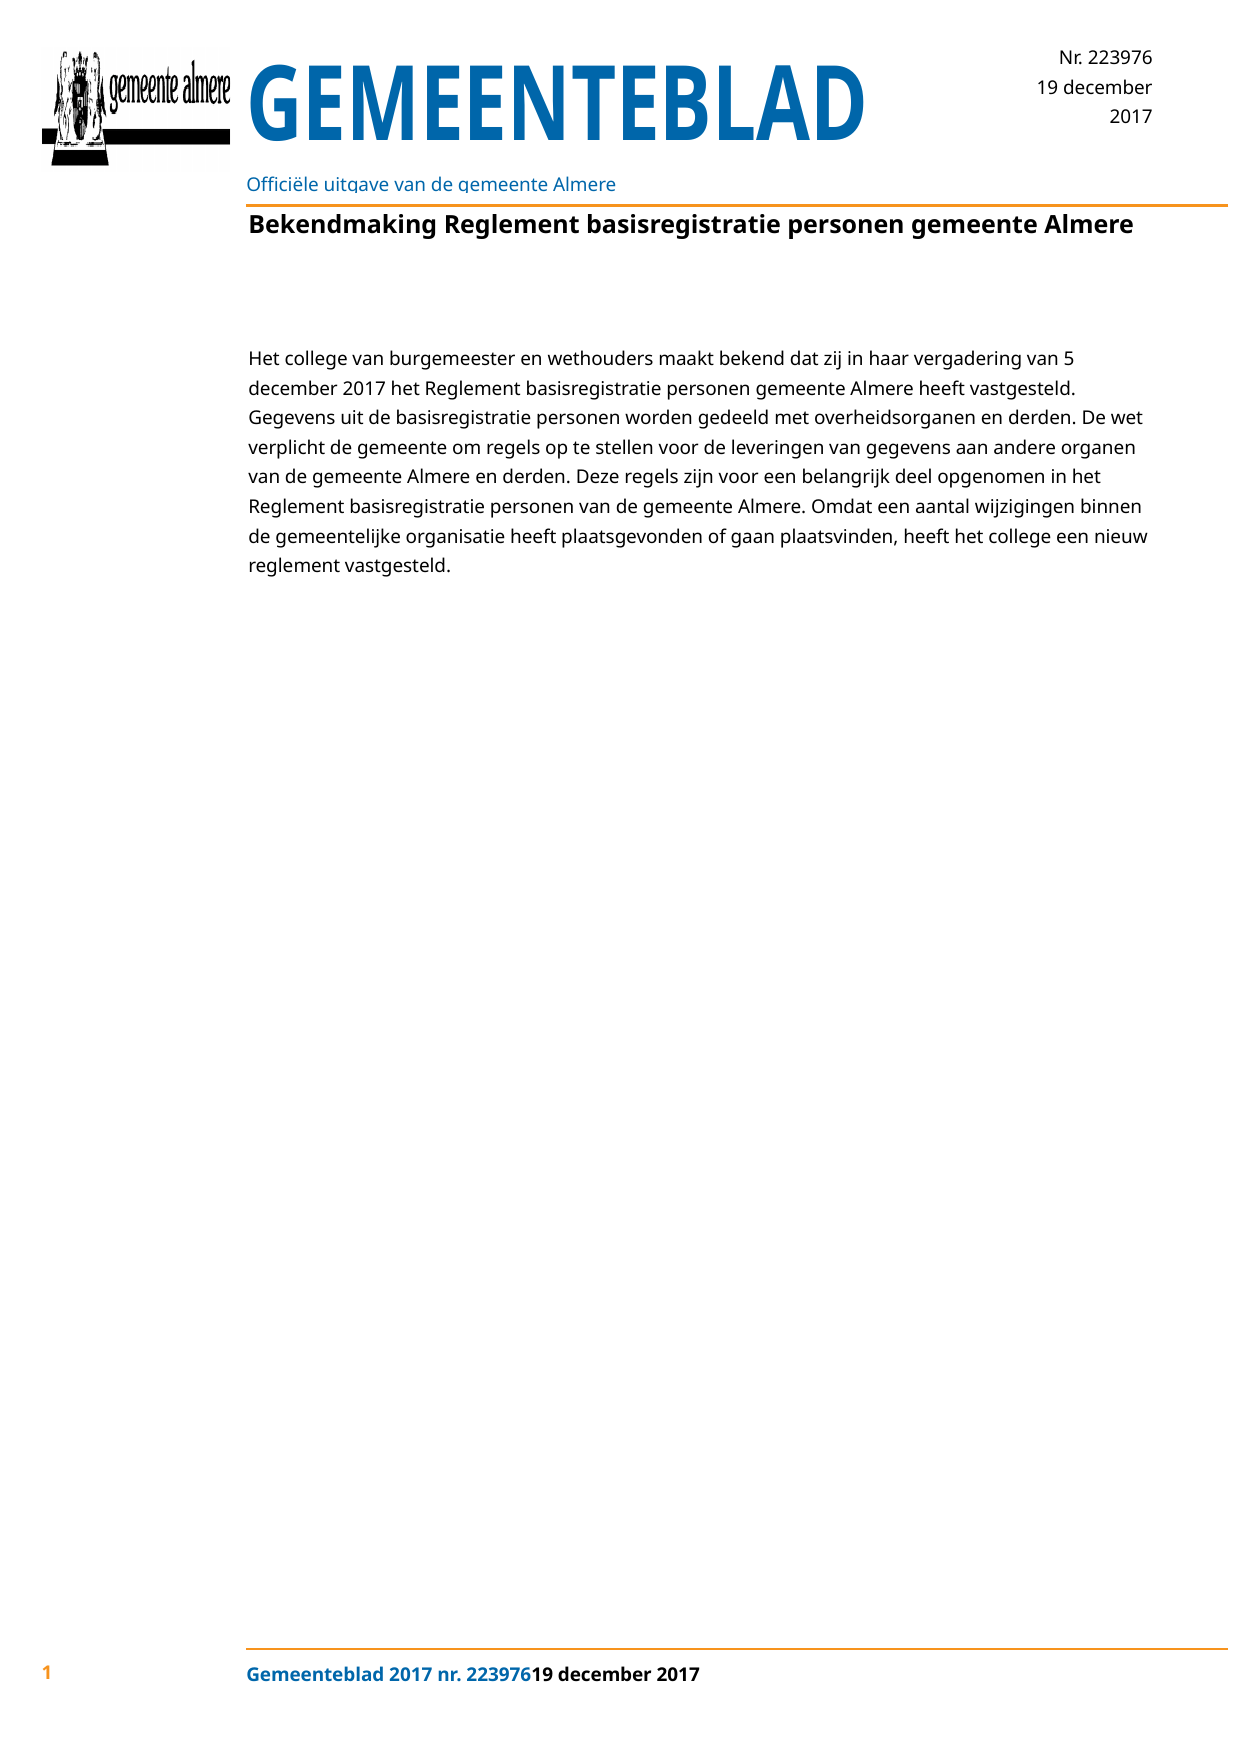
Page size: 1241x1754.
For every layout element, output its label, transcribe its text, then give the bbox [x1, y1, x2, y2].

text Bekendmaking Reglement basisregistratie personen gemeente Almere [248, 207, 1152, 241]
picture [41, 47, 231, 172]
text Het college van burgemeester en wethouders maakt bekend dat zij in haar vergadering van 5 december 2017 het Reglement basisregistratie personen gemeente Almere heeft vastgesteld. Gegevens uit de basisregistratie personen worden gedeeld met overheidsorganen en derden. De wet verplicht de gemeente om regels op te stellen voor de leveringen van gegevens aan andere organen van de gemeente Almere en derden. Deze regels zijn voor een belangrijk deel opgenomen in het Reglement basisregistratie personen van de gemeente Almere. Omdat een aantal wijzigingen binnen de gemeentelijke organisatie heeft plaatsgevonden of gaan plaatsvinden, heeft het college een nieuw reglement vastgesteld. [248, 345, 1152, 578]
